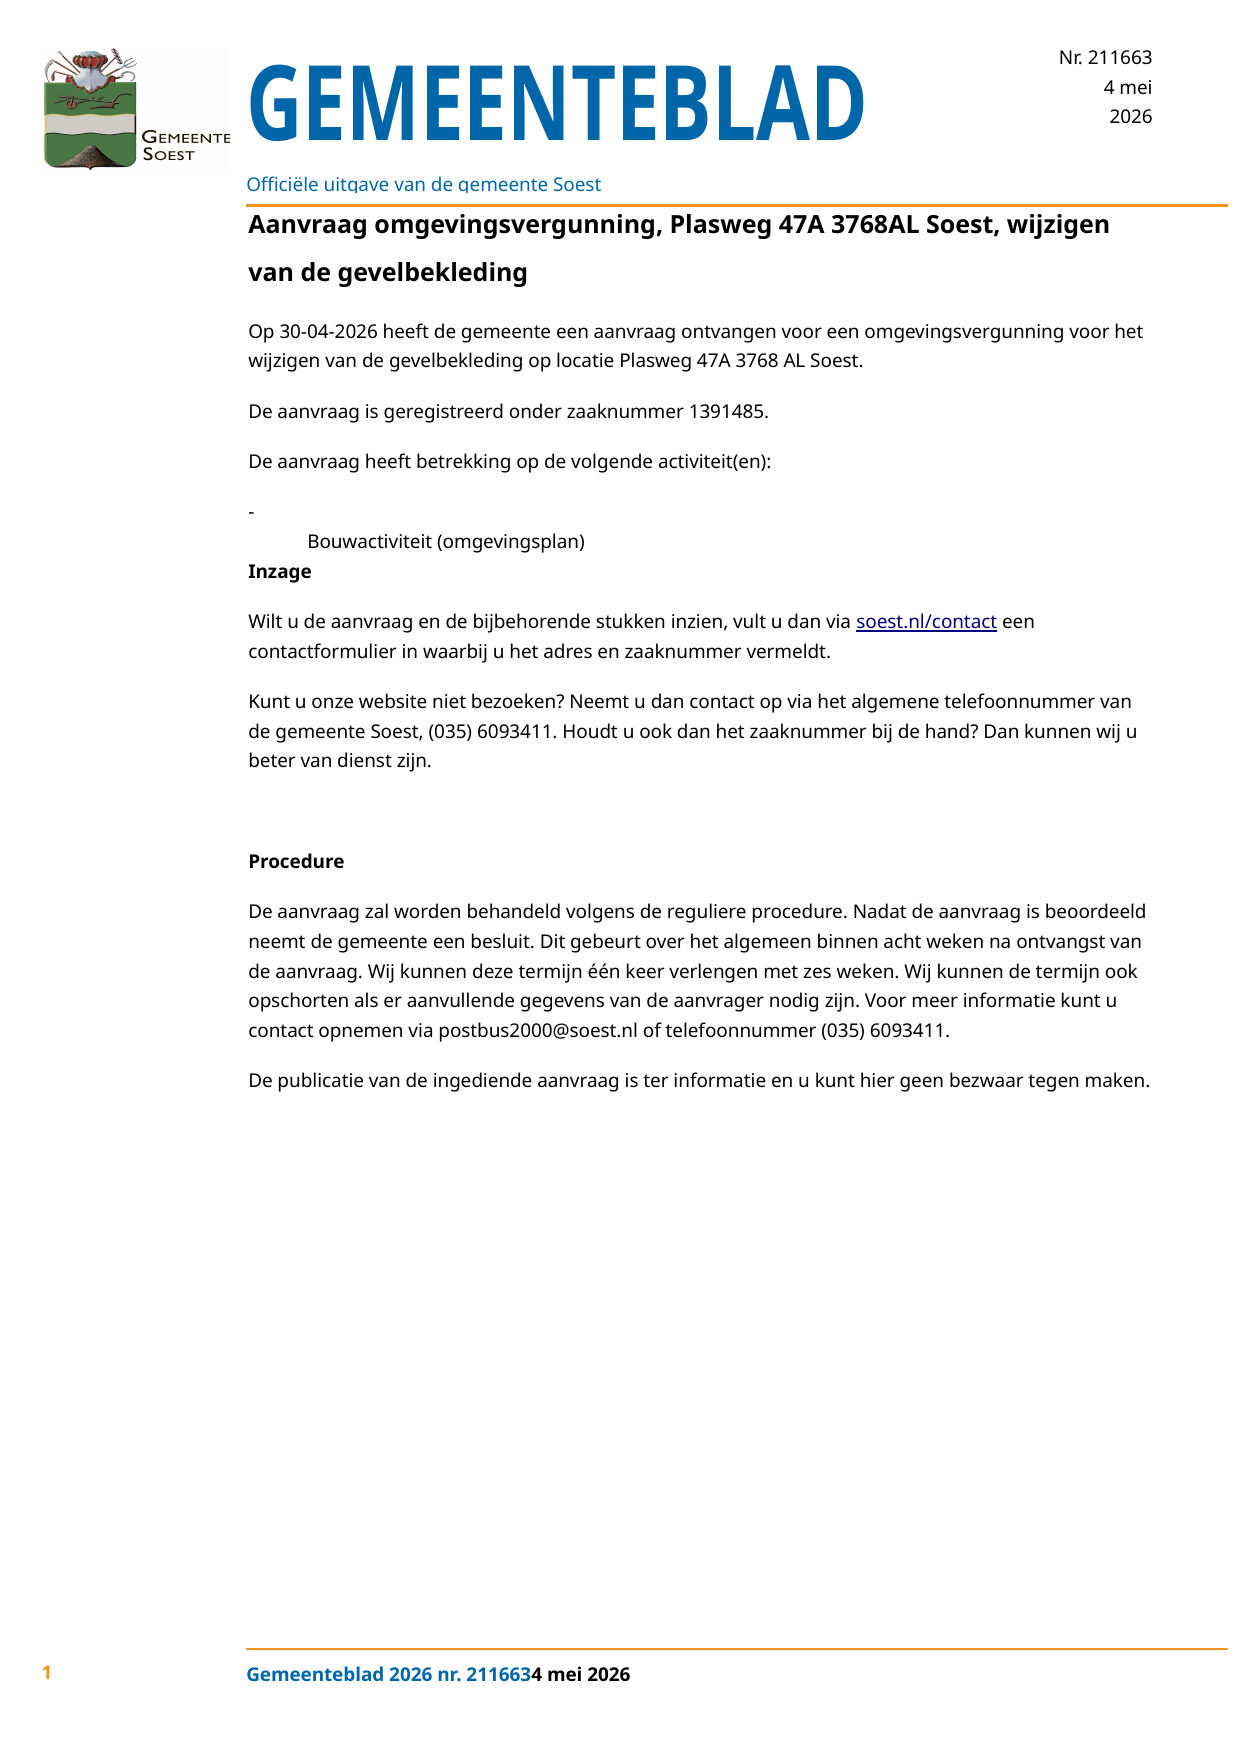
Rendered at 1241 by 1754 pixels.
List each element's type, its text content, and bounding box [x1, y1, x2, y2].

text Inzage [248, 558, 1152, 584]
text Op 30-04-2026 heeft de gemeente een aanvraag ontvangen voor een omgevingsvergunning voor het wijzigen van de gevelbekleding op locatie Plasweg 47A 3768 AL Soest. [248, 318, 1152, 373]
picture [41, 47, 231, 172]
text Wilt u de aanvraag en de bijbehorende stukken inzien, vult u dan via soest.nl/contact een contactformulier in waarbij u het adres en zaaknummer vermeldt. [248, 608, 1152, 664]
text Procedure [248, 848, 1152, 874]
text De aanvraag heeft betrekking op de volgende activiteit(en): [248, 448, 1152, 474]
text De publicatie van de ingediende aanvraag is ter informatie en u kunt hier geen bezwaar tegen maken. [248, 1067, 1152, 1093]
text Aanvraag omgevingsvergunning, Plasweg 47A 3768AL Soest, wijzigen van de gevelbekleding [248, 207, 1152, 288]
text De aanvraag zal worden behandeld volgens de reguliere procedure. Nadat de aanvraag is beoordeeld neemt de gemeente een besluit. Dit gebeurt over het algemeen binnen acht weken na ontvangst van de aanvraag. Wij kunnen deze termijn één keer verlengen met zes weken. Wij kunnen de termijn ook opschorten als er aanvullende gegevens van de aanvrager nodig zijn. Voor meer informatie kunt u contact opnemen via postbus2000@soest.nl of telefoonnummer (035) 6093411. [248, 899, 1152, 1043]
text Kunt u onze website niet bezoeken? Neemt u dan contact op via het algemene telefoonnummer van de gemeente Soest, (035) 6093411. Houdt u ook dan het zaaknummer bij de hand? Dan kunnen wij u beter van dienst zijn. [248, 688, 1152, 773]
list Bouwactiviteit (omgevingsplan) [248, 528, 1152, 554]
text De aanvraag is geregistreerd onder zaaknummer 1391485. [248, 398, 1152, 424]
